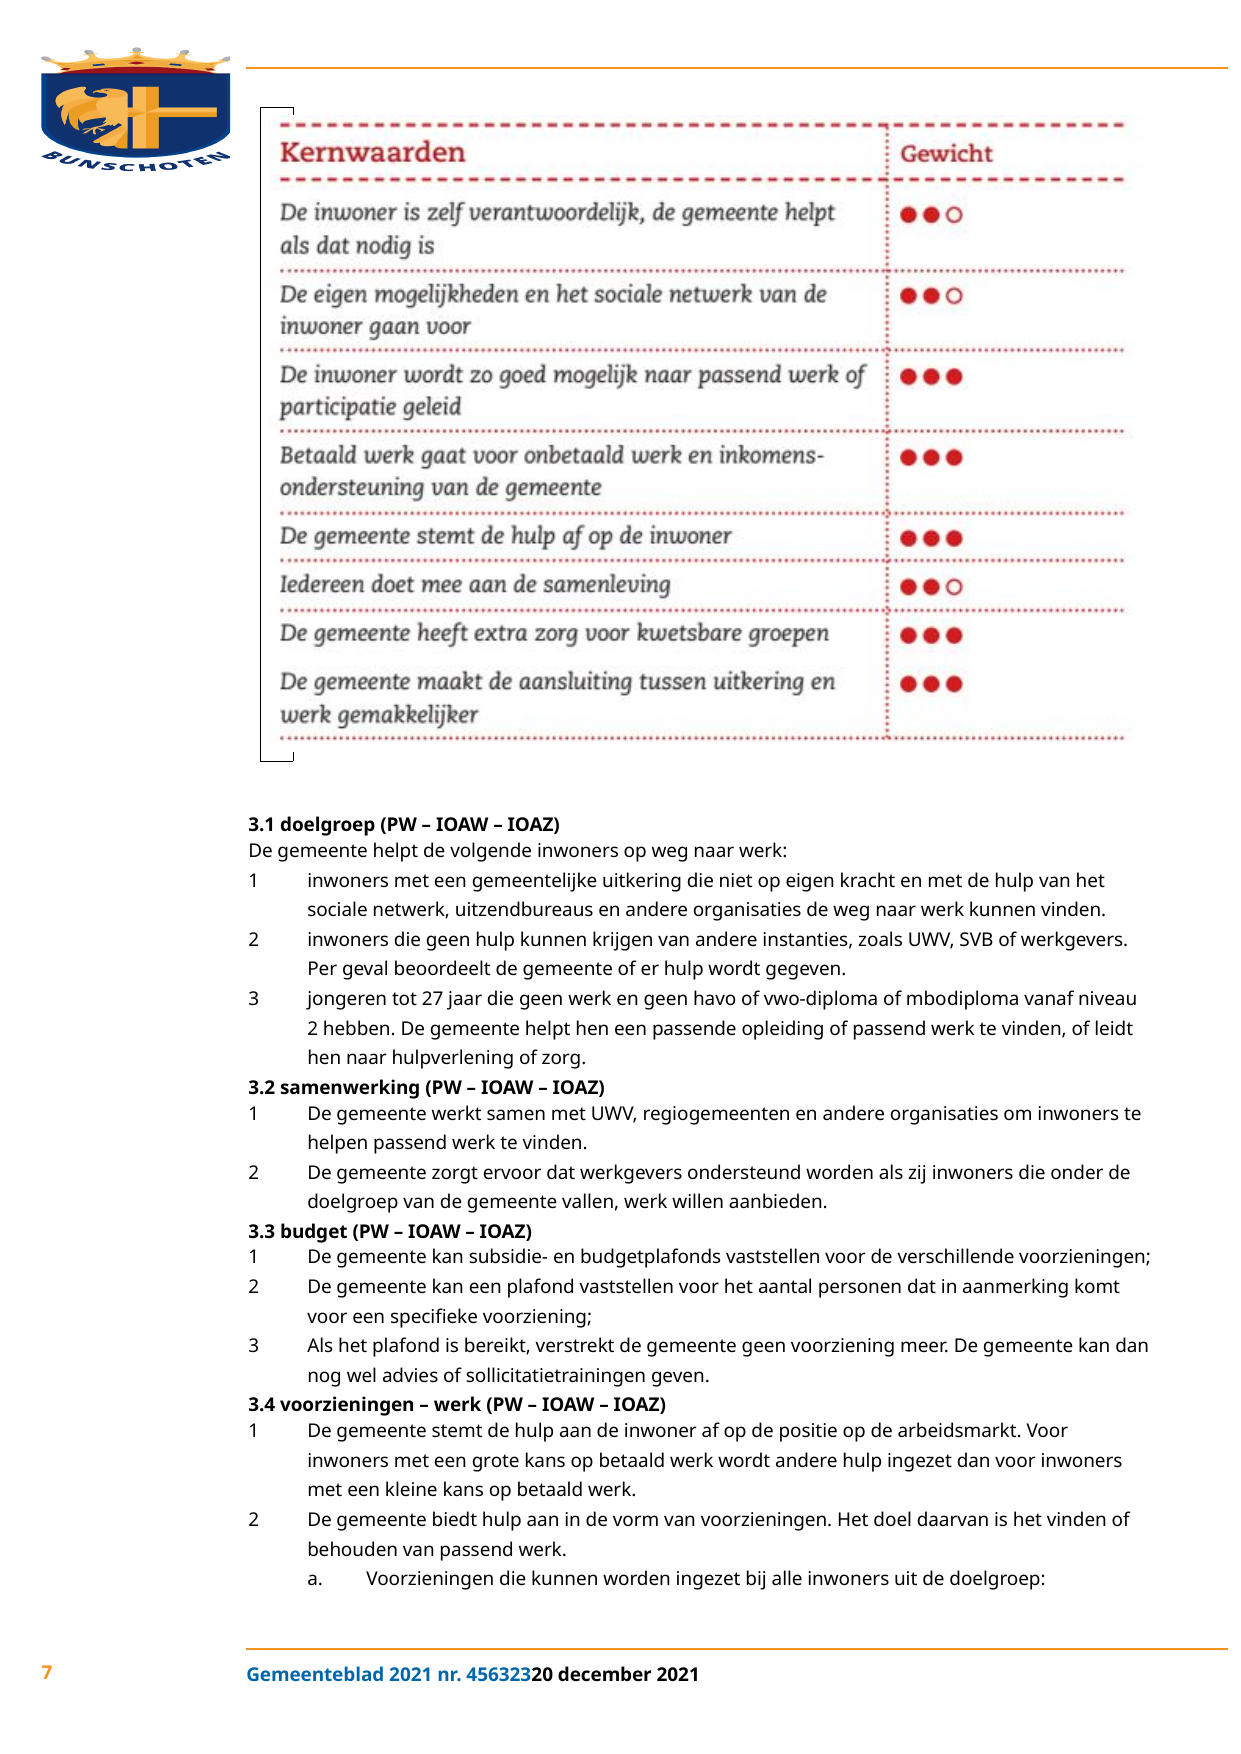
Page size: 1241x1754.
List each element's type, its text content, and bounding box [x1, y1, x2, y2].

list inwoners die geen hulp kunnen krijgen van andere instanties, zoals UWV, SVB of werkgevers. Per geval beoordeelt de gemeente of er hulp wordt gegeven. [248, 926, 1152, 981]
list De gemeente biedt hulp aan in de vorm van voorzieningen. Het doel daarvan is het vinden of behouden van passend werk. [248, 1506, 1152, 1561]
picture [41, 47, 231, 172]
list inwoners met een gemeentelijke uitkering die niet op eigen kracht en met de hulp van het sociale netwerk, uitzendbureaus en andere organisaties de weg naar werk kunnen vinden. [248, 867, 1152, 922]
list De gemeente werkt samen met UWV, regio­gemeenten en andere organisaties om inwoners te helpen passend werk te vinden. [248, 1100, 1152, 1155]
picture [268, 115, 1150, 752]
list jongeren tot 27 jaar die geen werk en geen havo of vwo-diploma of mbo­diploma vanaf niveau 2 hebben. De gemeente helpt hen een passende opleiding of passend werk te vinden, of leidt hen naar hulpverlening of zorg. [248, 985, 1152, 1070]
text 3.3 budget (PW – IOAW – IOAZ) [248, 1218, 1152, 1244]
list Als het plafond is bereikt, verstrekt de gemeente geen voorziening meer. De gemeente kan dan nog wel advies of sollicitatietrainingen geven. [248, 1332, 1152, 1388]
list De gemeente kan een plafond vaststellen voor het aantal personen dat in aanmerking komt voor een specifieke voorziening; [248, 1273, 1152, 1329]
list De gemeente stemt de hulp aan de inwoner af op de positie op de arbeidsmarkt. Voor inwoners met een grote kans op betaald werk wordt andere hulp ingezet dan voor inwoners met een kleine kans op betaald werk. [248, 1417, 1152, 1502]
text 3.1 doelgroep (PW – IOAW – IOAZ) [248, 812, 1152, 837]
text 3.2 samenwerking (PW – IOAW – IOAZ) [248, 1074, 1152, 1100]
text De gemeente helpt de volgende inwoners op weg naar werk: [248, 837, 1152, 863]
text 3.4 voorzieningen – werk (PW – IOAW – IOAZ) [248, 1392, 1152, 1417]
list De gemeente zorgt ervoor dat werkgevers ondersteund worden als zij inwoners die onder de doelgroep van de gemeente vallen, werk willen aanbieden. [248, 1159, 1152, 1214]
list De gemeente kan subsidie- en budgetplafonds vaststellen voor de verschillende voorzieningen; [248, 1244, 1152, 1269]
list Voorzieningen die kunnen worden ingezet bij alle inwoners uit de doelgroep: [307, 1565, 1152, 1591]
